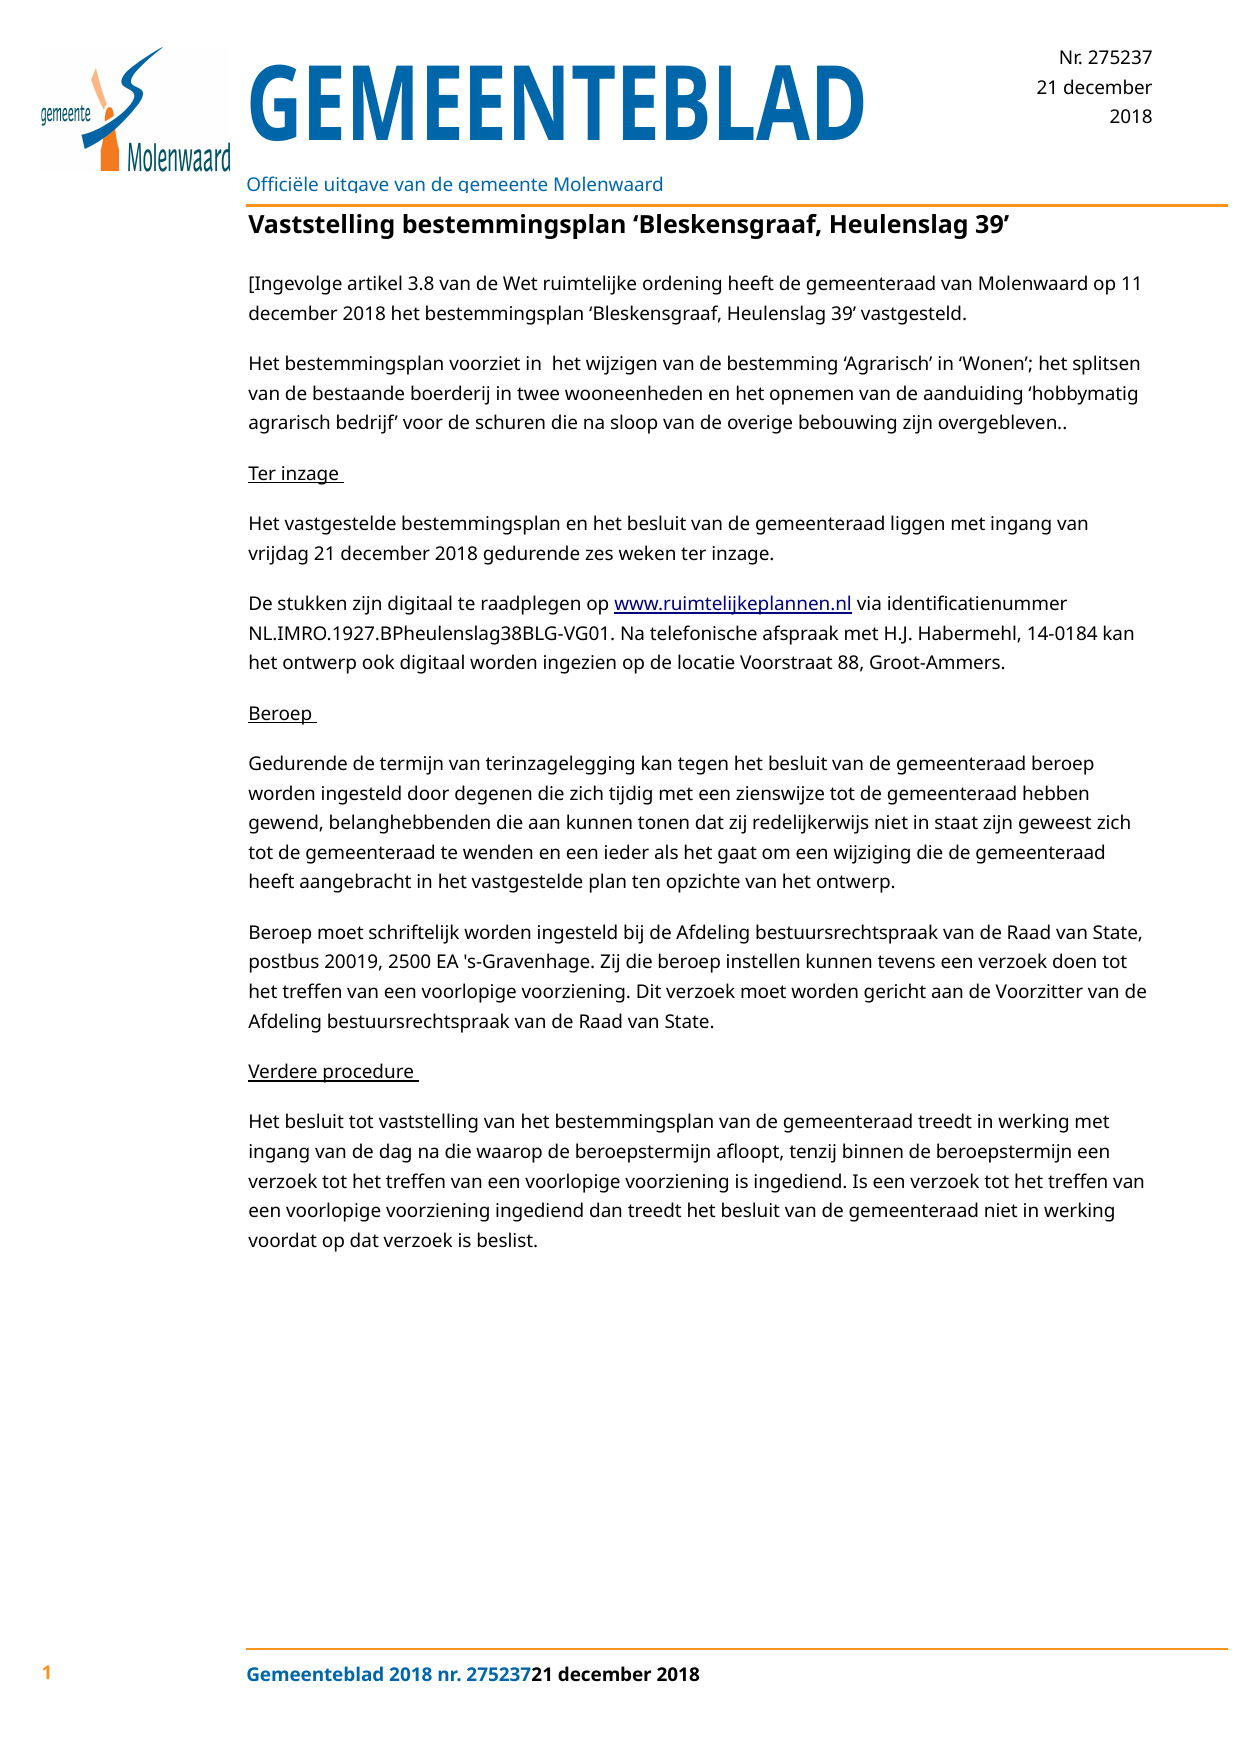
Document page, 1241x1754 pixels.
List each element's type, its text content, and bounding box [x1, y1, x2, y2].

text Het besluit tot vaststelling van het bestemmingsplan van de gemeenteraad treedt in werking met ingang van de dag na die waarop de beroepstermijn afloopt, tenzij binnen de beroepstermijn een verzoek tot het treffen van een voorlopige voorziening is ingediend. Is een verzoek tot het treffen van een voorlopige voorziening ingediend dan treedt het besluit van de gemeenteraad niet in werking voordat op dat verzoek is beslist. [248, 1109, 1152, 1253]
text Verdere procedure [248, 1058, 1152, 1084]
text Ter inzage [248, 460, 1152, 486]
text Beroep [248, 700, 1152, 726]
text De stukken zijn digitaal te raadplegen op www.ruimtelijkeplannen.nl via identificatienummer NL.IMRO.1927.BPheulenslag38BLG-VG01. Na telefonische afspraak met H.J. Habermehl, 14-0184 kan het ontwerp ook digitaal worden ingezien op de locatie Voorstraat 88, Groot-Ammers. [248, 590, 1152, 675]
picture [41, 47, 231, 172]
text Het vastgestelde bestemmingsplan en het besluit van de gemeenteraad liggen met ingang van vrijdag 21 december 2018 gedurende zes weken ter inzage. [248, 510, 1152, 566]
text Vaststelling bestemmingsplan ‘Bleskensgraaf, Heulenslag 39’ [248, 207, 1152, 241]
text Het bestemmingsplan voorziet in het wijzigen van de bestemming ‘Agrarisch’ in ‘Wonen’; het splitsen van de bestaande boerderij in twee wooneenheden en het opnemen van de aanduiding ‘hobbymatig agrarisch bedrijf’ voor de schuren die na sloop van de overige bebouwing zijn overgebleven.. [248, 350, 1152, 435]
text [Ingevolge artikel 3.8 van de Wet ruimtelijke ordening heeft de gemeenteraad van Molenwaard op 11 december 2018 het bestemmingsplan ‘Bleskensgraaf, Heulenslag 39’ vastgesteld. [248, 270, 1152, 326]
text Beroep moet schriftelijk worden ingesteld bij de Afdeling bestuursrechtspraak van de Raad van State, postbus 20019, 2500 EA 's-Gravenhage. Zij die beroep instellen kunnen tevens een verzoek doen tot het treffen van een voorlopige voorziening. Dit verzoek moet worden gericht aan de Voorzitter van de Afdeling bestuursrechtspraak van de Raad van State. [248, 919, 1152, 1033]
text Gedurende de termijn van terinzagelegging kan tegen het besluit van de gemeenteraad beroep worden ingesteld door degenen die zich tijdig met een zienswijze tot de gemeenteraad hebben gewend, belanghebbenden die aan kunnen tonen dat zij redelijkerwijs niet in staat zijn geweest zich tot de gemeenteraad te wenden en een ieder als het gaat om een wijziging die de gemeenteraad heeft aangebracht in het vastgestelde plan ten opzichte van het ontwerp. [248, 750, 1152, 894]
